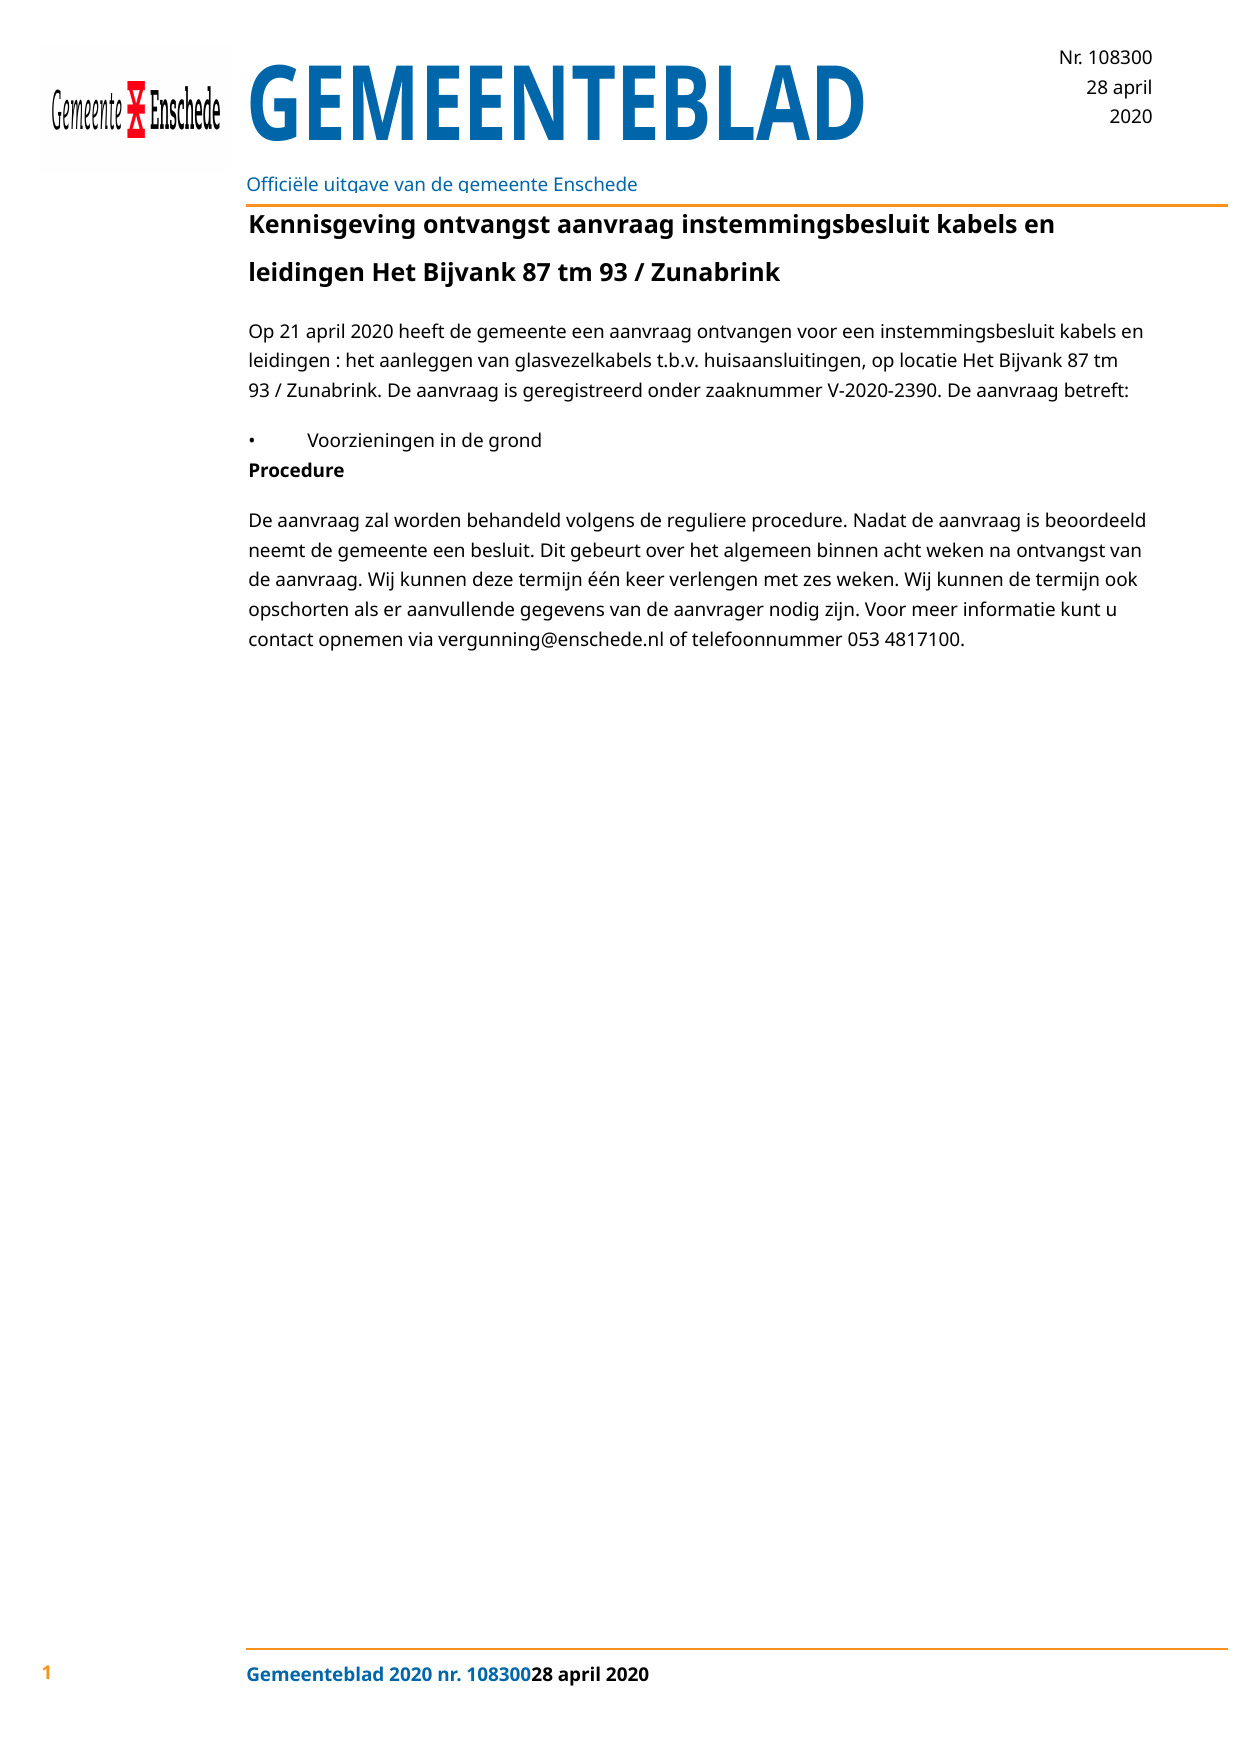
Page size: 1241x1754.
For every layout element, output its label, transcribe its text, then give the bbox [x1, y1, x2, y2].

text Op 21 april 2020 heeft de gemeente een aanvraag ontvangen voor een instemmingsbesluit kabels en leidingen : het aanleggen van glasvezelkabels t.b.v. huisaansluitingen, op locatie Het Bijvank 87 tm 93 / Zunabrink. De aanvraag is geregistreerd onder zaaknummer V-2020-2390. De aanvraag betreft: [248, 318, 1152, 403]
text Kennisgeving ontvangst aanvraag instemmingsbesluit kabels en leidingen Het Bijvank 87 tm 93 / Zunabrink [248, 207, 1152, 288]
text Procedure [248, 457, 1152, 483]
list Voorzieningen in de grond [248, 427, 1152, 453]
text De aanvraag zal worden behandeld volgens de reguliere procedure. Nadat de aanvraag is beoordeeld neemt de gemeente een besluit. Dit gebeurt over het algemeen binnen acht weken na ontvangst van de aanvraag. Wij kunnen deze termijn één keer verlengen met zes weken. Wij kunnen de termijn ook opschorten als er aanvullende gegevens van de aanvrager nodig zijn. Voor meer informatie kunt u contact opnemen via vergunning@enschede.nl of telefoonnummer 053 4817100. [248, 507, 1152, 652]
picture [41, 47, 231, 172]
